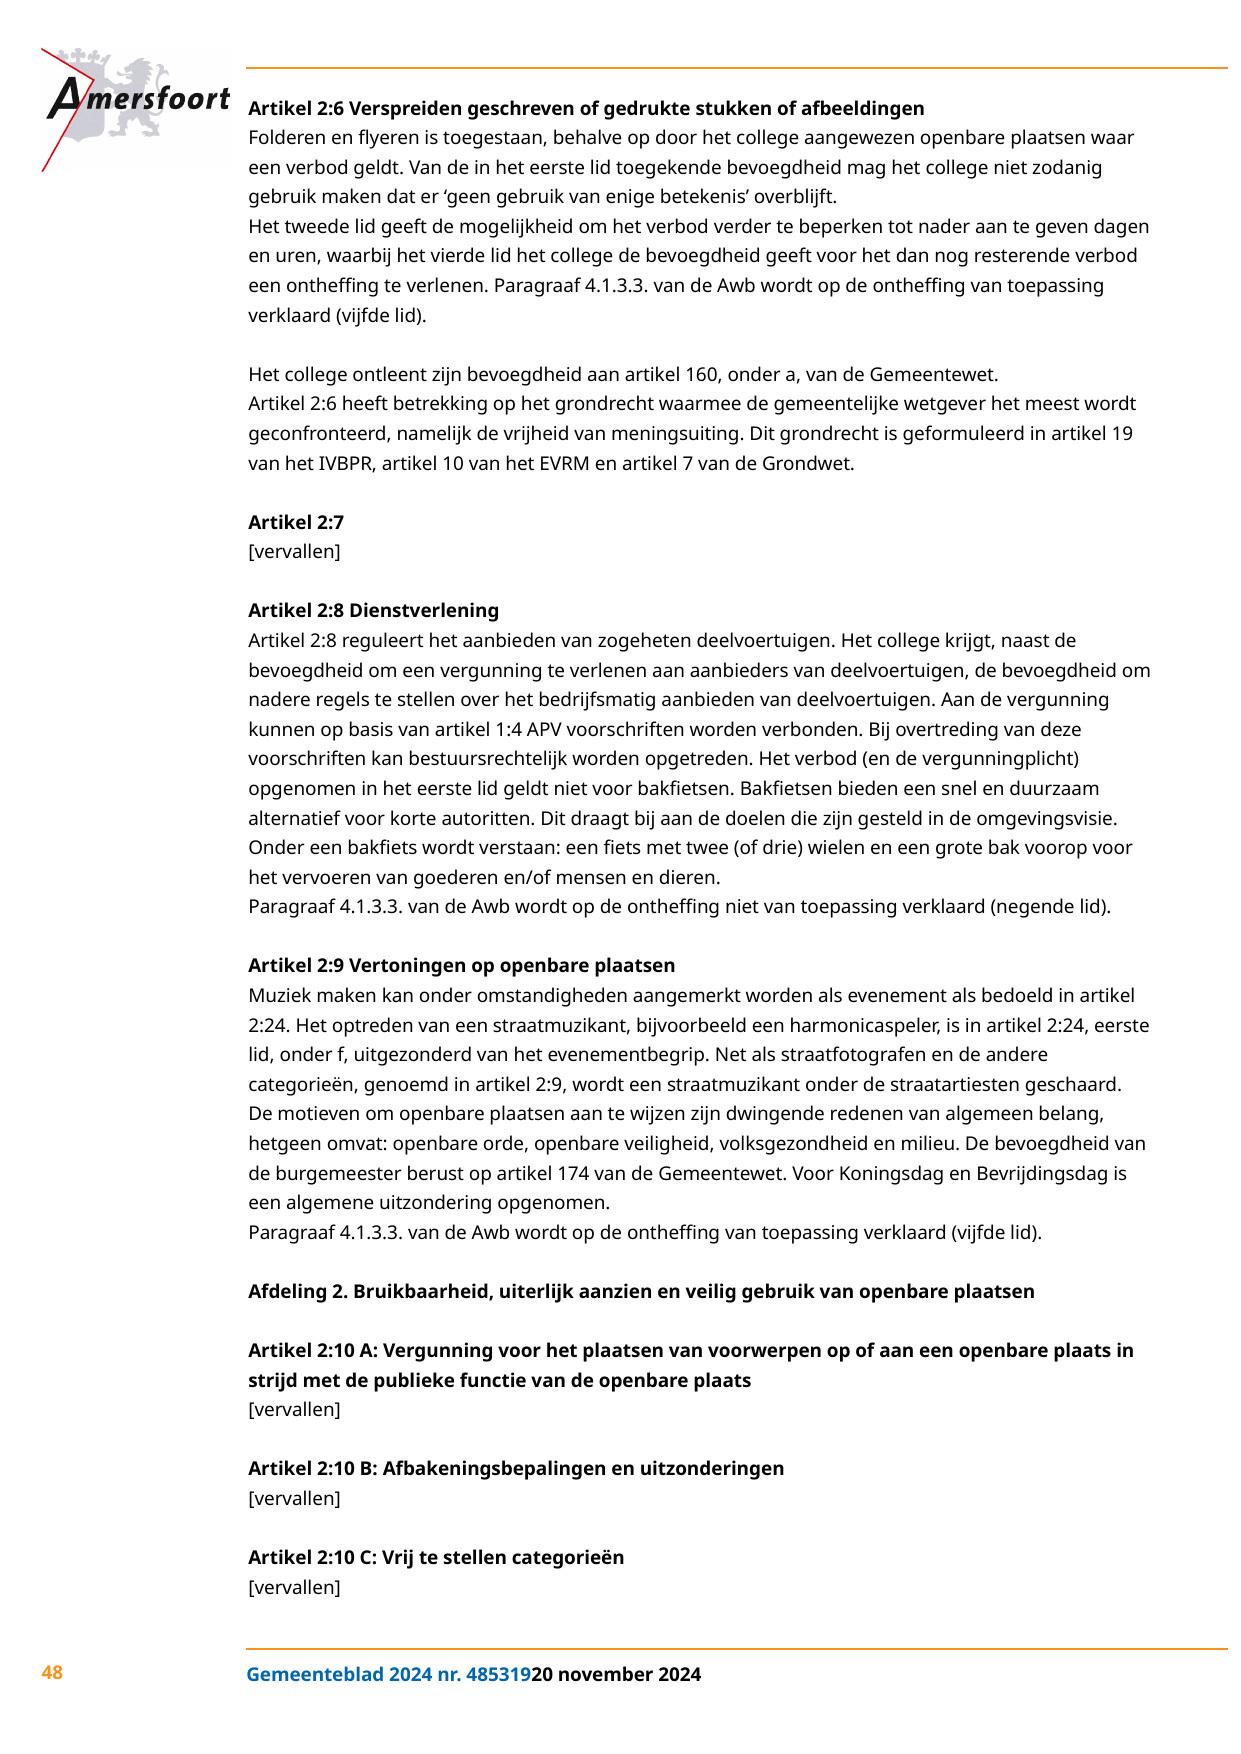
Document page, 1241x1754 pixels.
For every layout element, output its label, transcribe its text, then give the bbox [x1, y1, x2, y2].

text Artikel 2:6 heeft betrekking op het grondrecht waarmee de gemeentelijke wetgever het meest wordt geconfronteerd, namelijk de vrijheid van meningsuiting. Dit grondrecht is geformuleerd in artikel 19 van het IVBPR, artikel 10 van het EVRM en artikel 7 van de Grondwet. [248, 391, 1152, 476]
text Artikel 2:7 [248, 509, 1152, 535]
text [vervallen] [248, 1396, 1152, 1422]
text Artikel 2:8 Dienstverlening [248, 598, 1152, 623]
text [vervallen] [248, 1485, 1152, 1511]
text De motieven om openbare plaatsen aan te wijzen zijn dwingende redenen van algemeen belang, hetgeen omvat: openbare orde, openbare veiligheid, volksgezondheid en milieu. De bevoegdheid van de burgemeester berust op artikel 174 van de Gemeentewet. Voor Koningsdag en Bevrijdingsdag is een algemene uitzondering opgenomen. [248, 1101, 1152, 1215]
text Het tweede lid geeft de mogelijkheid om het verbod verder te beperken tot nader aan te geven dagen en uren, waarbij het vierde lid het college de bevoegdheid geeft voor het dan nog resterende verbod een ontheffing te verlenen. Paragraaf 4.1.3.3. van de Awb wordt op de ontheffing van toepassing verklaard (vijfde lid). [248, 213, 1152, 328]
text Muziek maken kan onder omstandigheden aangemerkt worden als evenement als bedoeld in artikel 2:24. Het optreden van een straatmuzikant, bijvoorbeeld een harmonicaspeler, is in artikel 2:24, eerste lid, onder f, uitgezonderd van het evenementbegrip. Net als straatfotografen en de andere categorieën, genoemd in artikel 2:9, wordt een straatmuzikant onder de straatartiesten geschaard. [248, 982, 1152, 1097]
text Artikel 2:8 reguleert het aanbieden van zogeheten deelvoertuigen. Het college krijgt, naast de bevoegdheid om een vergunning te verlenen aan aanbieders van deelvoertuigen, de bevoegdheid om nadere regels te stellen over het bedrijfsmatig aanbieden van deelvoertuigen. Aan de vergunning kunnen op basis van artikel 1:4 APV voorschriften worden verbonden. Bij overtreding van deze voorschriften kan bestuursrechtelijk worden opgetreden. Het verbod (en de vergunningplicht) opgenomen in het eerste lid geldt niet voor bakfietsen. Bakfietsen bieden een snel en duurzaam alternatief voor korte autoritten. Dit draagt bij aan de doelen die zijn gesteld in de omgevingsvisie. Onder een bakfiets wordt verstaan: een fiets met twee (of drie) wielen en een grote bak voorop voor het vervoeren van goederen en/of mensen en dieren. [248, 627, 1152, 890]
text [vervallen] [248, 1574, 1152, 1600]
text [vervallen] [248, 538, 1152, 564]
text Paragraaf 4.1.3.3. van de Awb wordt op de ontheffing van toepassing verklaard (vijfde lid). [248, 1219, 1152, 1245]
text Afdeling 2. Bruikbaarheid, uiterlijk aanzien en veilig gebruik van openbare plaatsen [248, 1278, 1152, 1304]
text Artikel 2:10 C: Vrij te stellen categorieën [248, 1544, 1152, 1570]
text Paragraaf 4.1.3.3. van de Awb wordt op de ontheffing niet van toepassing verklaard (negende lid). [248, 893, 1152, 919]
picture [41, 47, 231, 172]
text Artikel 2:10 A: Vergunning voor het plaatsen van voorwerpen op of aan een openbare plaats in strijd met de publieke functie van de openbare plaats [248, 1337, 1152, 1393]
text Folderen en flyeren is toegestaan, behalve op door het college aangewezen openbare plaatsen waar een verbod geldt. Van de in het eerste lid toegekende bevoegdheid mag het college niet zodanig gebruik maken dat er ‘geen gebruik van enige betekenis’ overblijft. [248, 124, 1152, 209]
text Artikel 2:10 B: Afbakeningsbepalingen en uitzonderingen [248, 1456, 1152, 1481]
text Artikel 2:9 Vertoningen op openbare plaatsen [248, 953, 1152, 978]
text Het college ontleent zijn bevoegdheid aan artikel 160, onder a, van de Gemeentewet. [248, 361, 1152, 387]
text Artikel 2:6 Verspreiden geschreven of gedrukte stukken of afbeeldingen [248, 95, 1152, 121]
